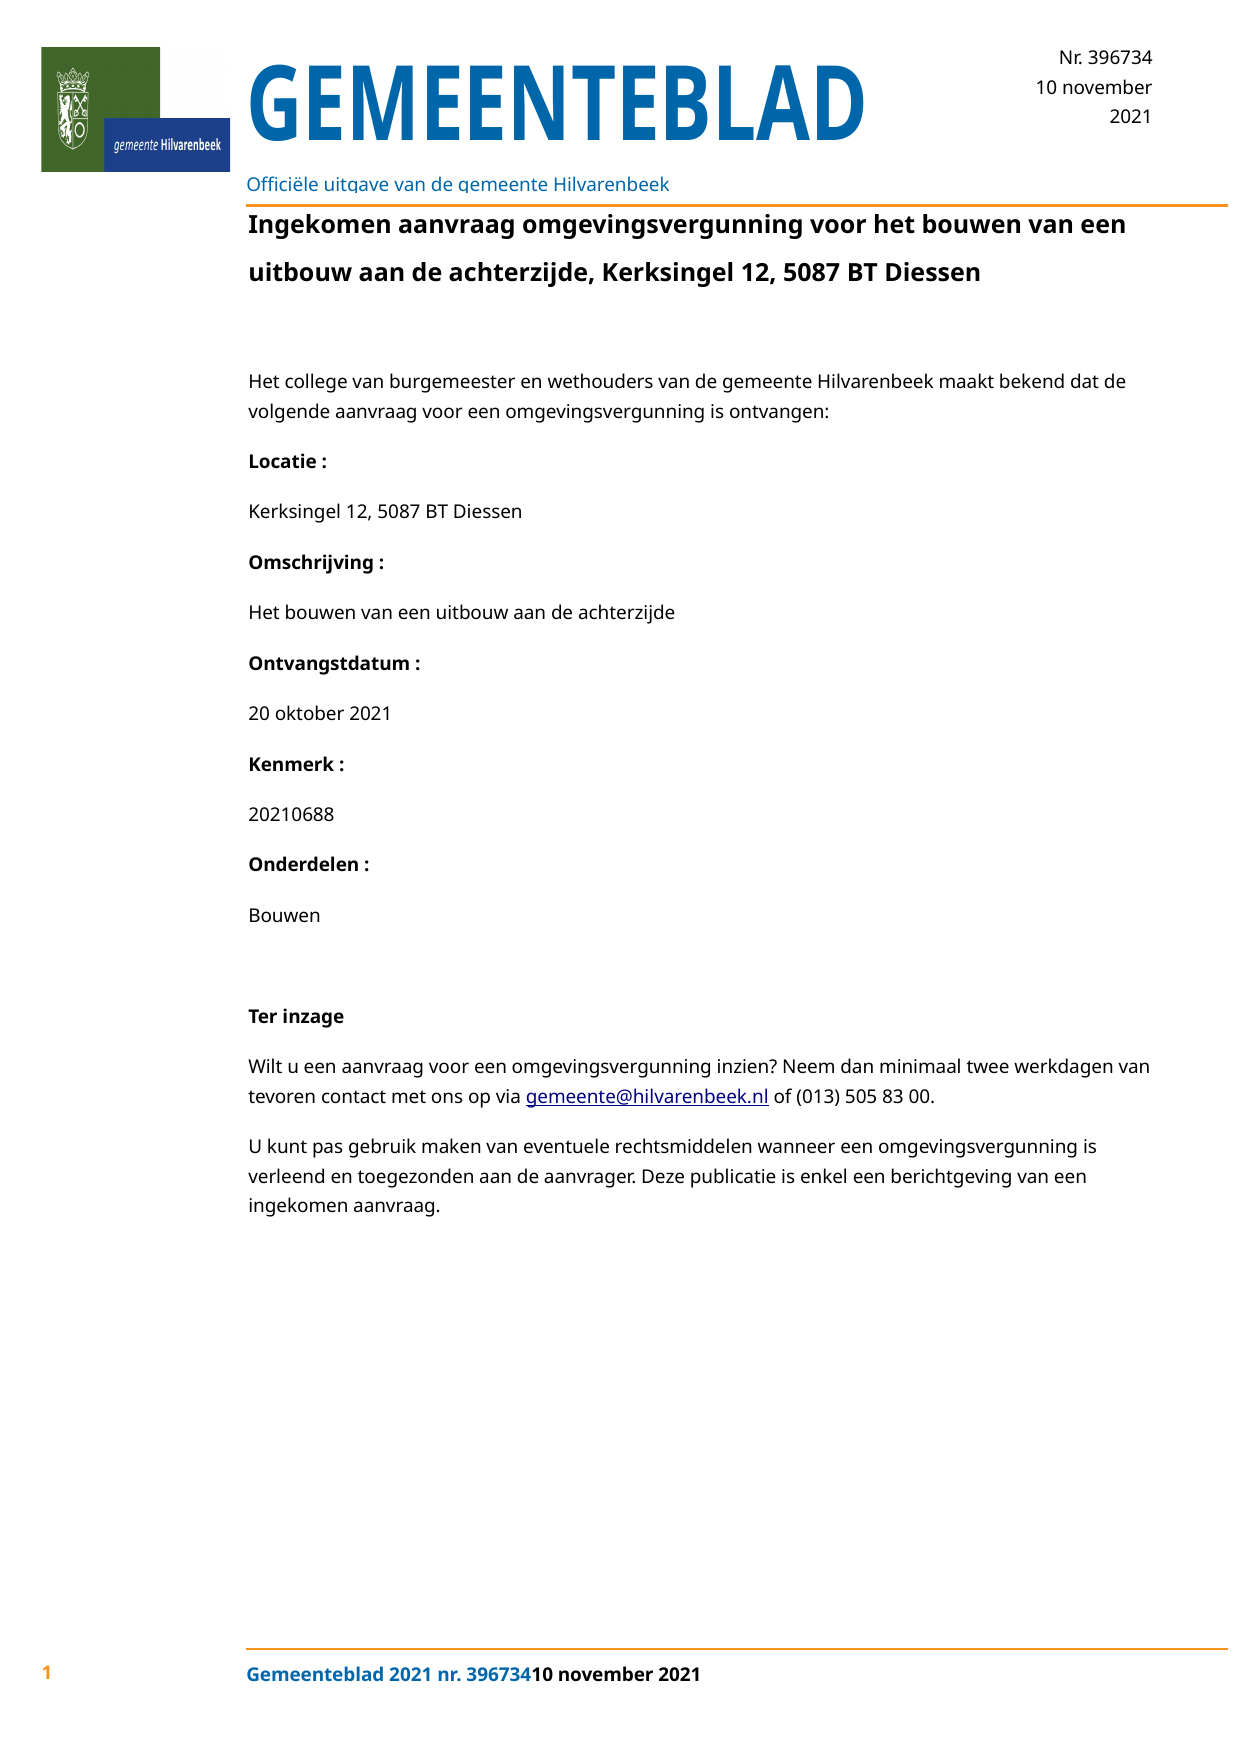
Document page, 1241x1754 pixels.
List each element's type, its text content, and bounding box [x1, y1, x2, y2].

picture [41, 47, 231, 172]
text Ingekomen aanvraag omgevingsvergunning voor het bouwen van een uitbouw aan de achterzijde, Kerksingel 12, 5087 BT Diessen [248, 207, 1152, 288]
text Bouwen [248, 902, 1152, 928]
text Onderdelen : [248, 852, 1152, 877]
text Ter inzage [248, 1003, 1152, 1029]
text Ontvangstdatum : [248, 650, 1152, 676]
text Kenmerk : [248, 751, 1152, 777]
text 20210688 [248, 801, 1152, 827]
text Omschrijving : [248, 549, 1152, 575]
text U kunt pas gebruik maken van eventuele rechtsmiddelen wanneer een omgevingsvergunning is verleend en toegezonden aan de aanvrager. Deze publicatie is enkel een berichtgeving van een ingekomen aanvraag. [248, 1133, 1152, 1218]
text Kerksingel 12, 5087 BT Diessen [248, 499, 1152, 524]
text Locatie : [248, 448, 1152, 474]
text Het college van burgemeester en wethouders van de gemeente Hilvarenbeek maakt bekend dat de volgende aanvraag voor een omgevingsvergunning is ontvangen: [248, 368, 1152, 424]
text Het bouwen van een uitbouw aan de achterzijde [248, 599, 1152, 625]
text 20 oktober 2021 [248, 700, 1152, 726]
text Wilt u een aanvraag voor een omgevingsvergunning inzien? Neem dan minimaal twee werkdagen van tevoren contact met ons op via gemeente@hilvarenbeek.nl of (013) 505 83 00. [248, 1053, 1152, 1109]
